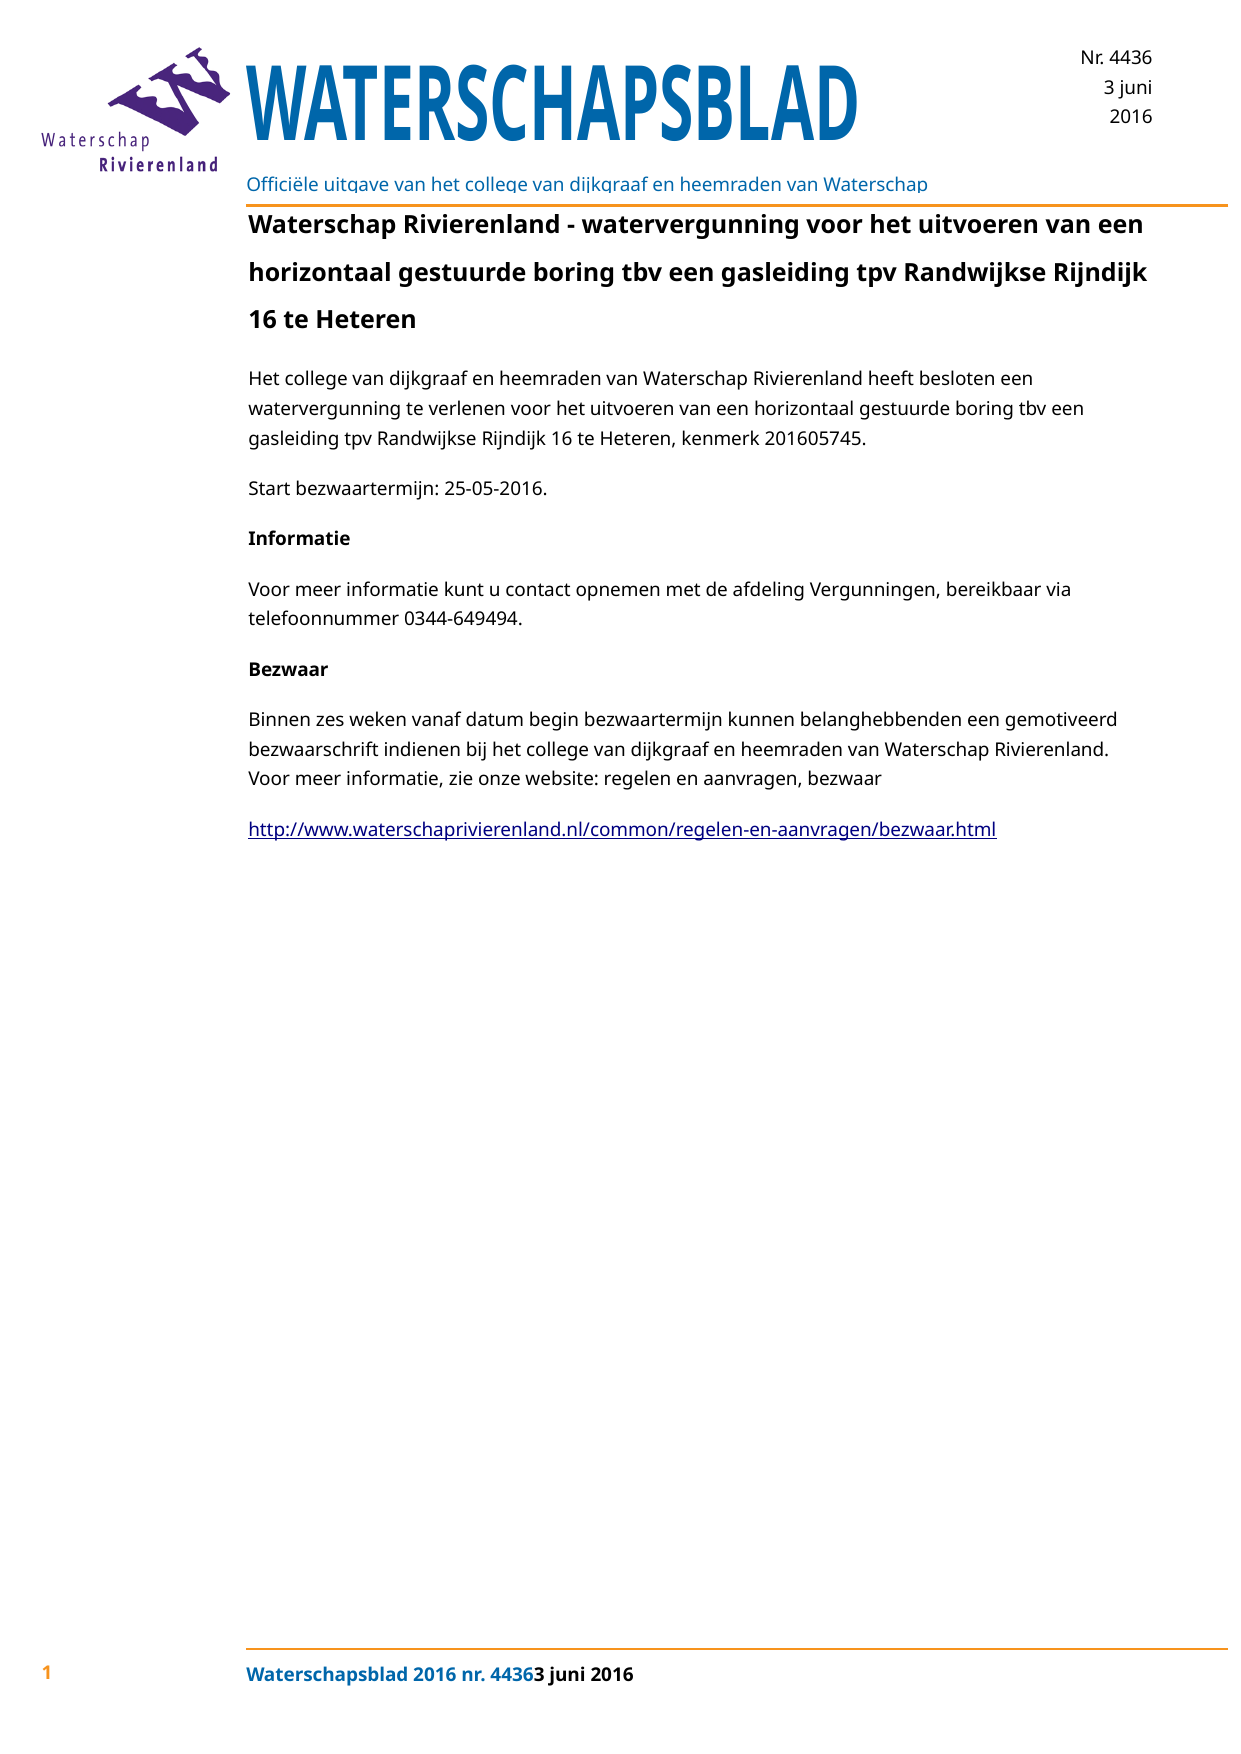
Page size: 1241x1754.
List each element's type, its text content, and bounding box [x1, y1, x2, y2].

text Waterschap Rivierenland - watervergunning voor het uitvoeren van een horizontaal gestuurde boring tbv een gasleiding tpv Randwijkse Rijndijk 16 te Heteren [248, 207, 1152, 336]
picture [41, 47, 231, 172]
text Het college van dijkgraaf en heemraden van Waterschap Rivierenland heeft besloten een watervergunning te verlenen voor het uitvoeren van een horizontaal gestuurde boring tbv een gasleiding tpv Randwijkse Rijndijk 16 te Heteren, kenmerk 201605745. [248, 366, 1152, 450]
text http://www.waterschaprivierenland.nl/common/regelen-en-aanvragen/bezwaar.html [248, 816, 1152, 842]
text Binnen zes weken vanaf datum begin bezwaartermijn kunnen belanghebbenden een gemotiveerd bezwaarschrift indienen bij het college van dijkgraaf en heemraden van Waterschap Rivierenland. Voor meer informatie, zie onze website: regelen en aanvragen, bezwaar [248, 706, 1152, 791]
text Informatie [248, 526, 1152, 551]
text Bezwaar [248, 656, 1152, 682]
text Start bezwaartermijn: 25-05-2016. [248, 475, 1152, 501]
text Voor meer informatie kunt u contact opnemen met de afdeling Vergunningen, bereikbaar via telefoonnummer 0344-649494. [248, 576, 1152, 631]
